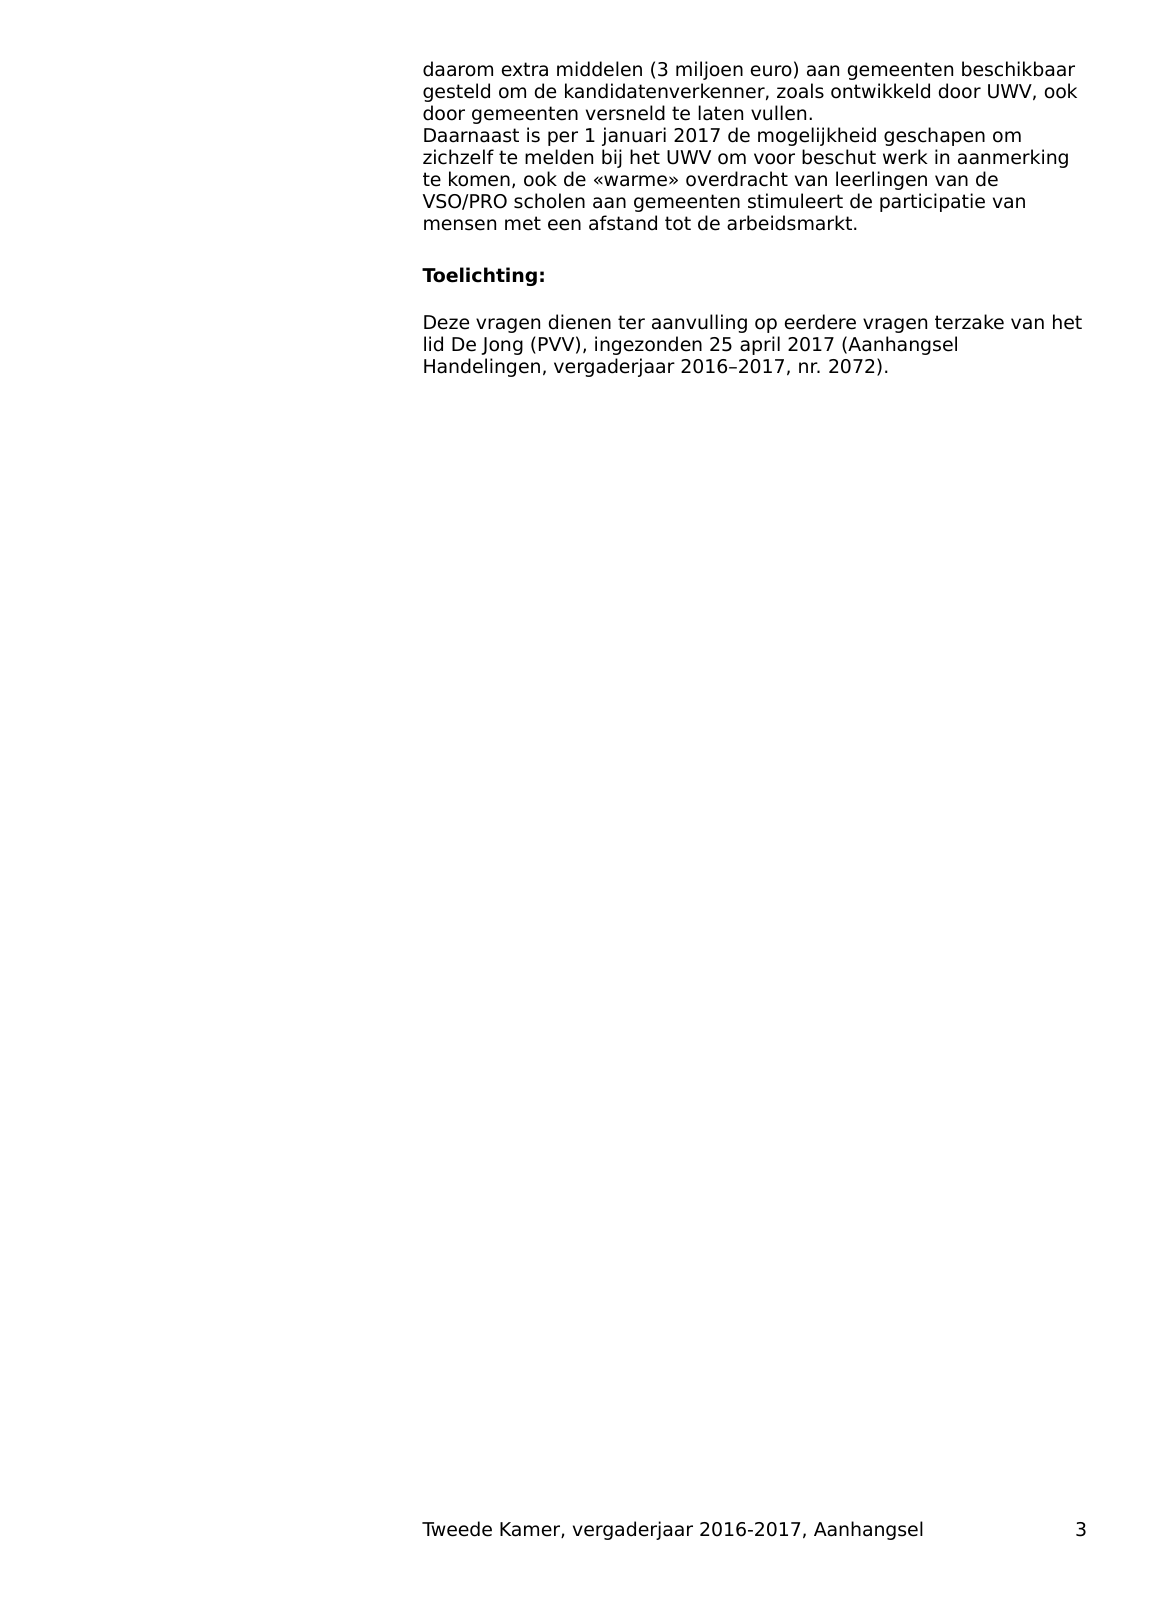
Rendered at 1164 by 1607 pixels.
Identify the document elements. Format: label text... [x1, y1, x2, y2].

text Deze vragen dienen ter aanvulling op eerdere vragen terzake van het lid De Jong (PVV), ingezonden 25 april 2017 (Aanhangsel Handelingen, vergaderjaar 2016–2017, nr. 2072). [422, 312, 1087, 378]
subtitle Toelichting: [422, 265, 1087, 287]
text daarom extra middelen (3 miljoen euro) aan gemeenten beschikbaar gesteld om de kandidatenverkenner, zoals ontwikkeld door UWV, ook door gemeenten versneld te laten vullen. [422, 59, 1087, 125]
text Daarnaast is per 1 januari 2017 de mogelijkheid geschapen om zichzelf te melden bij het UWV om voor beschut werk in aanmerking te komen, ook de «warme» overdracht van leerlingen van de VSO/PRO scholen aan gemeenten stimuleert de participatie van mensen met een afstand tot de arbeidsmarkt. [422, 125, 1087, 235]
